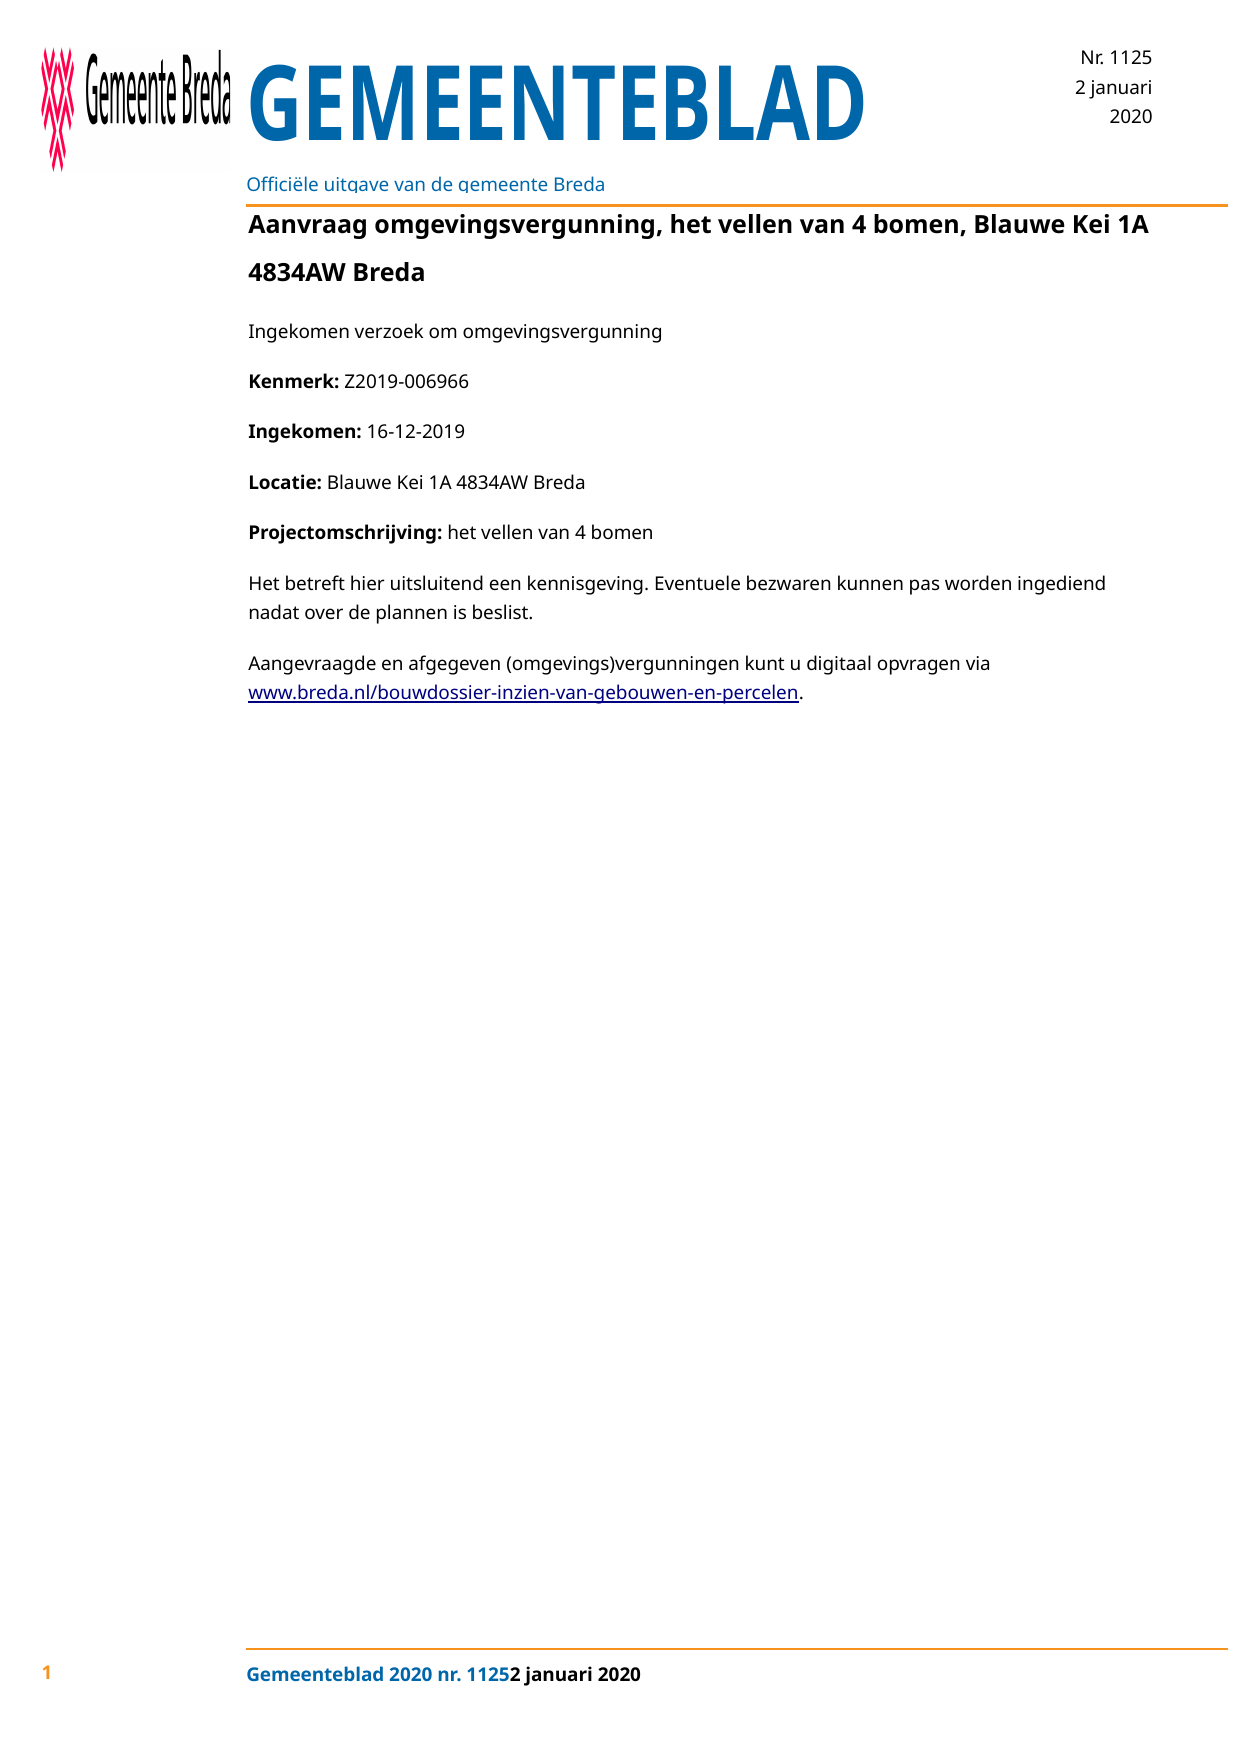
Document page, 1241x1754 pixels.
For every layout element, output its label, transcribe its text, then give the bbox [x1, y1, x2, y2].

text Projectomschrijving: het vellen van 4 bomen [248, 519, 1152, 545]
text Aangevraagde en afgegeven (omgevings)vergunningen kunt u digitaal opvragen via www.breda.nl/bouwdossier-inzien-van-gebouwen-en-percelen. [248, 650, 1152, 705]
text Ingekomen: 16-12-2019 [248, 419, 1152, 444]
text Kenmerk: Z2019-006966 [248, 368, 1152, 394]
picture [41, 47, 231, 172]
text Het betreft hier uitsluitend een kennisgeving. Eventuele bezwaren kunnen pas worden ingediend nadat over de plannen is beslist. [248, 570, 1152, 625]
text Aanvraag omgevingsvergunning, het vellen van 4 bomen, Blauwe Kei 1A 4834AW Breda [248, 207, 1152, 288]
text Ingekomen verzoek om omgevingsvergunning [248, 318, 1152, 344]
text Locatie: Blauwe Kei 1A 4834AW Breda [248, 469, 1152, 495]
